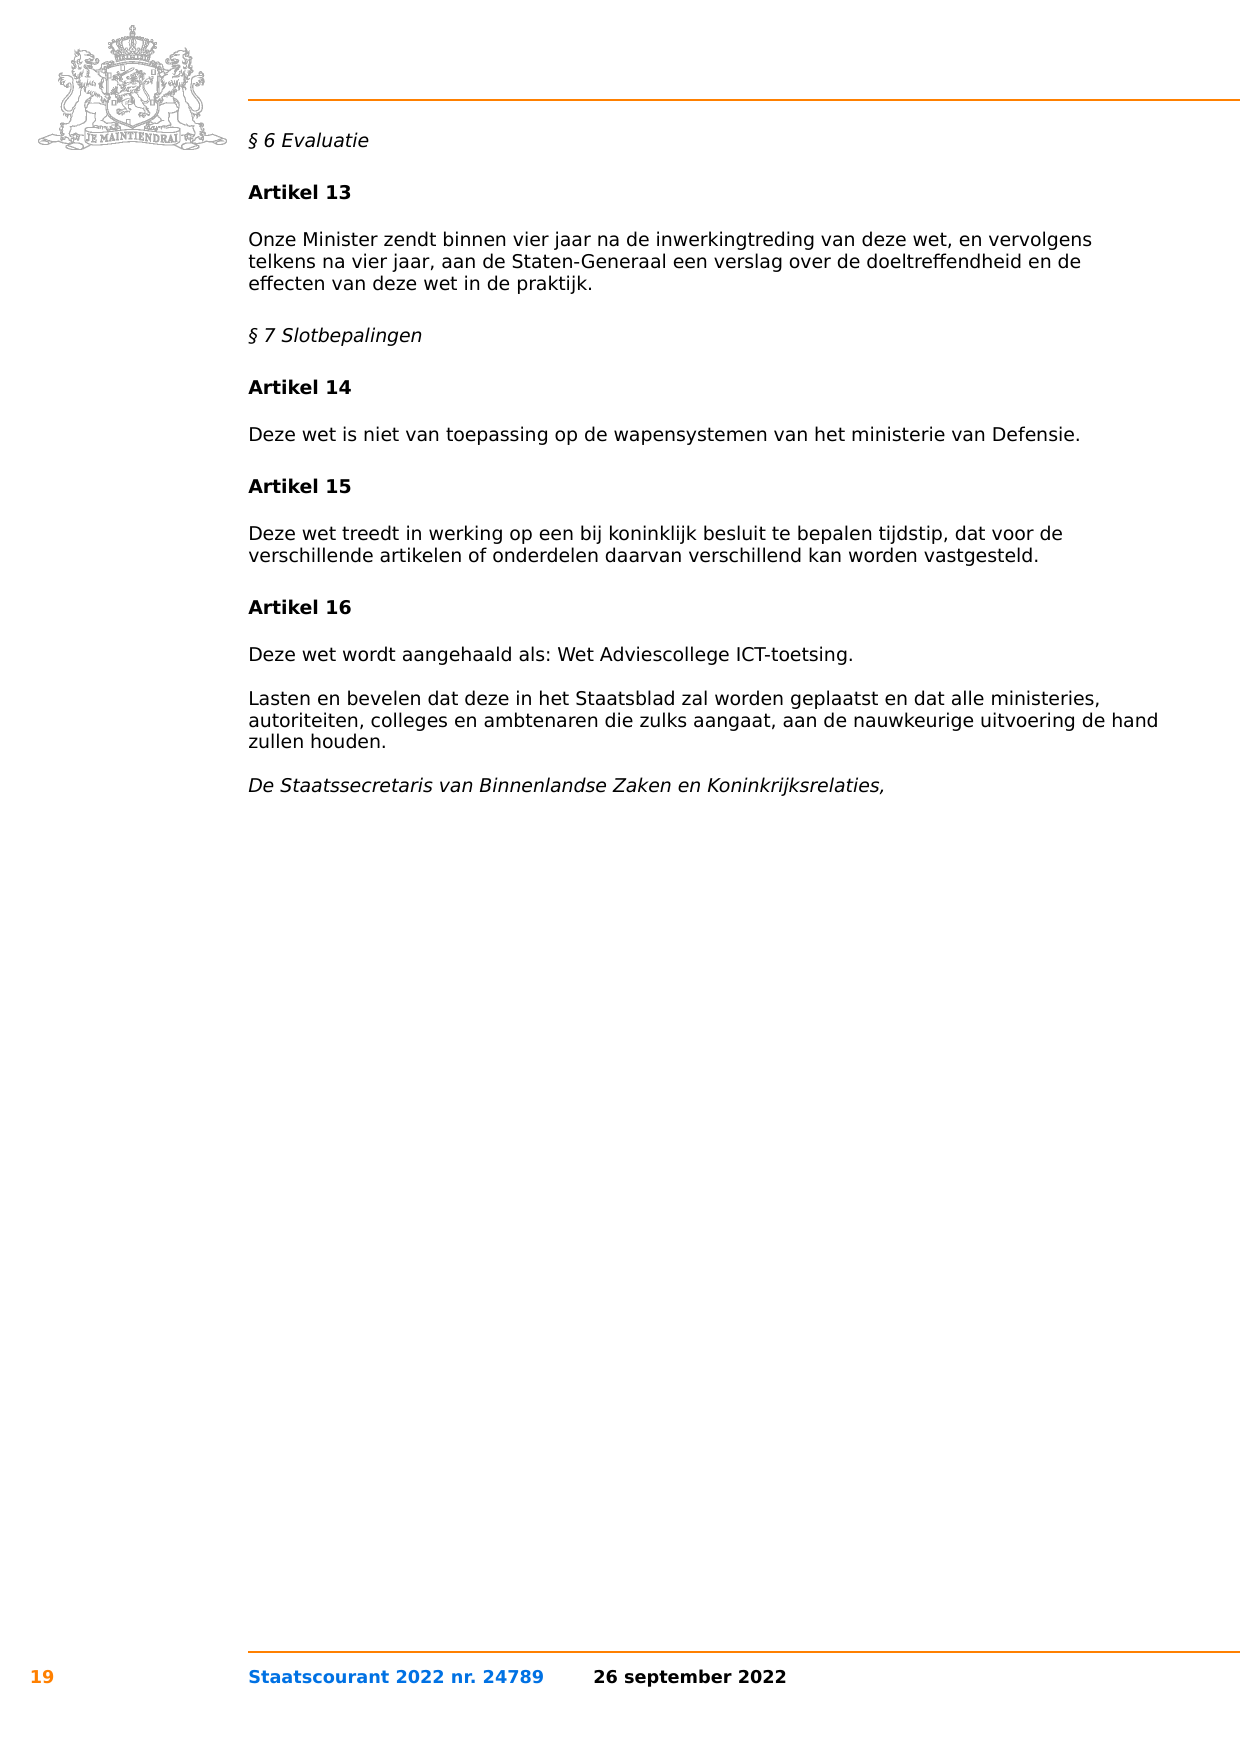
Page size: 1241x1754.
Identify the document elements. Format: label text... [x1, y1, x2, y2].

text Lasten en bevelen dat deze in het Staatsblad zal worden geplaatst en dat alle ministeries, autoriteiten, colleges en ambtenaren die zulks aangaat, aan de nauwkeurige uitvoering de hand zullen houden. [248, 687, 1163, 753]
subtitle Artikel 14 [248, 377, 1163, 399]
text Onze Minister zendt binnen vier jaar na de inwerkingtreding van deze wet, en vervolgens telkens na vier jaar, aan de Staten-Generaal een verslag over de doeltreffendheid en de effecten van deze wet in de praktijk. [248, 229, 1163, 295]
subtitle § 7 Slotbepalingen [248, 325, 1163, 347]
text Deze wet is niet van toepassing op de wapensystemen van het ministerie van Defensie. [248, 424, 1163, 446]
text De Staatssecretaris van Binnenlandse Zaken en Koninkrijksrelaties, [248, 775, 1163, 797]
subtitle § 6 Evaluatie [248, 130, 1163, 152]
subtitle Artikel 13 [248, 182, 1163, 204]
text Deze wet treedt in werking op een bij koninklijk besluit te bepalen tijdstip, dat voor de verschillende artikelen of onderdelen daarvan verschillend kan worden vastgesteld. [248, 523, 1163, 567]
picture [38, 25, 227, 150]
subtitle Artikel 15 [248, 476, 1163, 498]
text Deze wet wordt aangehaald als: Wet Adviescollege ICT-toetsing. [248, 644, 1163, 666]
subtitle Artikel 16 [248, 597, 1163, 619]
